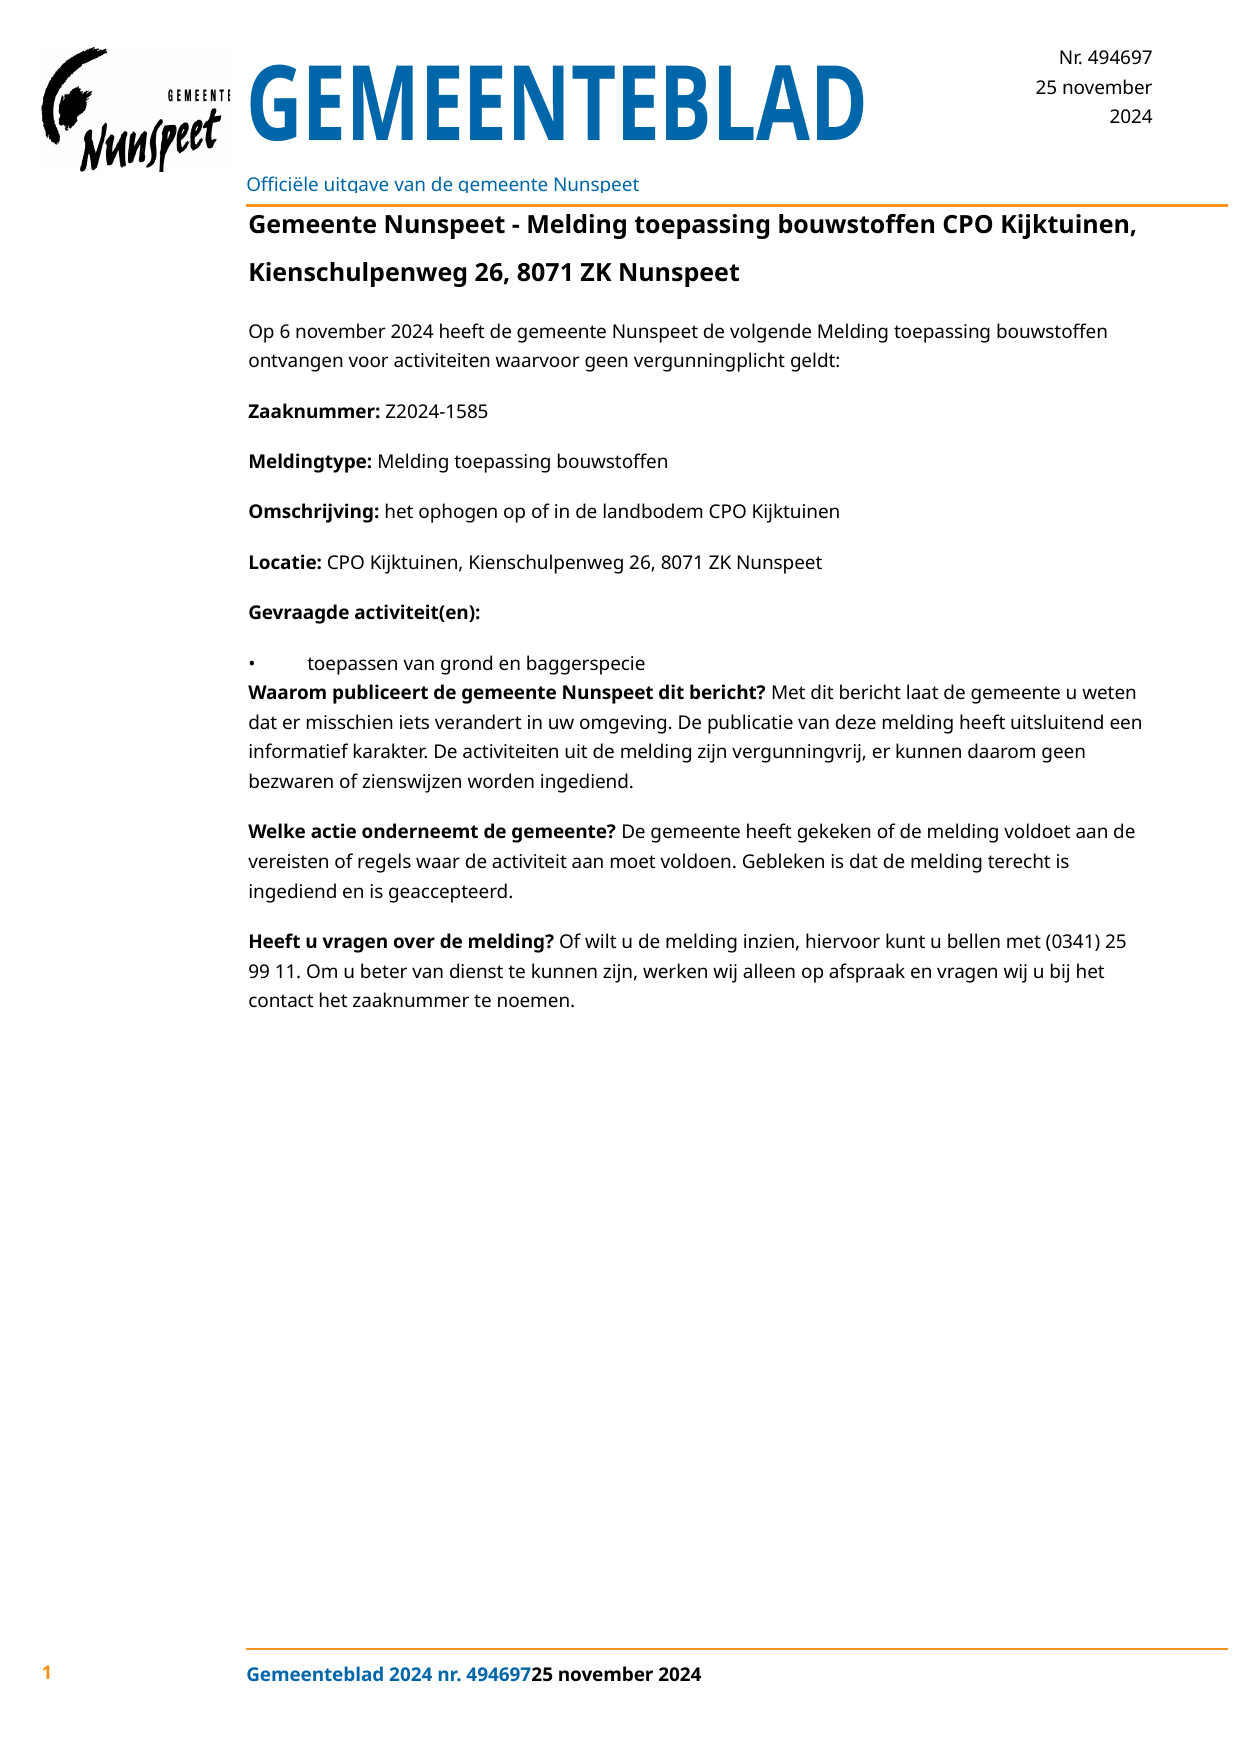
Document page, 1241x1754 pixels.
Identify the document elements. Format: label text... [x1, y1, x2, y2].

text Omschrijving: het ophogen op of in de landbodem CPO Kijktuinen [248, 499, 1152, 524]
text Locatie: CPO Kijktuinen, Kienschulpenweg 26, 8071 ZK Nunspeet [248, 549, 1152, 575]
text Op 6 november 2024 heeft de gemeente Nunspeet de volgende Melding toepassing bouwstoffen ontvangen voor activiteiten waarvoor geen vergunningplicht geldt: [248, 318, 1152, 373]
picture [41, 47, 231, 172]
text Gevraagde activiteit(en): [248, 599, 1152, 625]
text Zaaknummer: Z2024-1585 [248, 398, 1152, 424]
text Waarom publiceert de gemeente Nunspeet dit bericht? Met dit bericht laat de gemeente u weten dat er misschien iets verandert in uw omgeving. De publicatie van deze melding heeft uitsluitend een informatief karakter. De activiteiten uit de melding zijn vergunningvrij, er kunnen daarom geen bezwaren of zienswijzen worden ingediend. [248, 679, 1152, 794]
text Heeft u vragen over de melding? Of wilt u de melding inzien, hiervoor kunt u bellen met (0341) 25 99 11. Om u beter van dienst te kunnen zijn, werken wij alleen op afspraak en vragen wij u bij het contact het zaaknummer te noemen. [248, 928, 1152, 1013]
text Welke actie onderneemt de gemeente? De gemeente heeft gekeken of de melding voldoet aan de vereisten of regels waar de activiteit aan moet voldoen. Gebleken is dat de melding terecht is ingediend en is geaccepteerd. [248, 819, 1152, 904]
list toepassen van grond en baggerspecie [248, 650, 1152, 676]
text Meldingtype: Melding toepassing bouwstoffen [248, 448, 1152, 474]
text Gemeente Nunspeet - Melding toepassing bouwstoffen CPO Kijktuinen, Kienschulpenweg 26, 8071 ZK Nunspeet [248, 207, 1152, 288]
